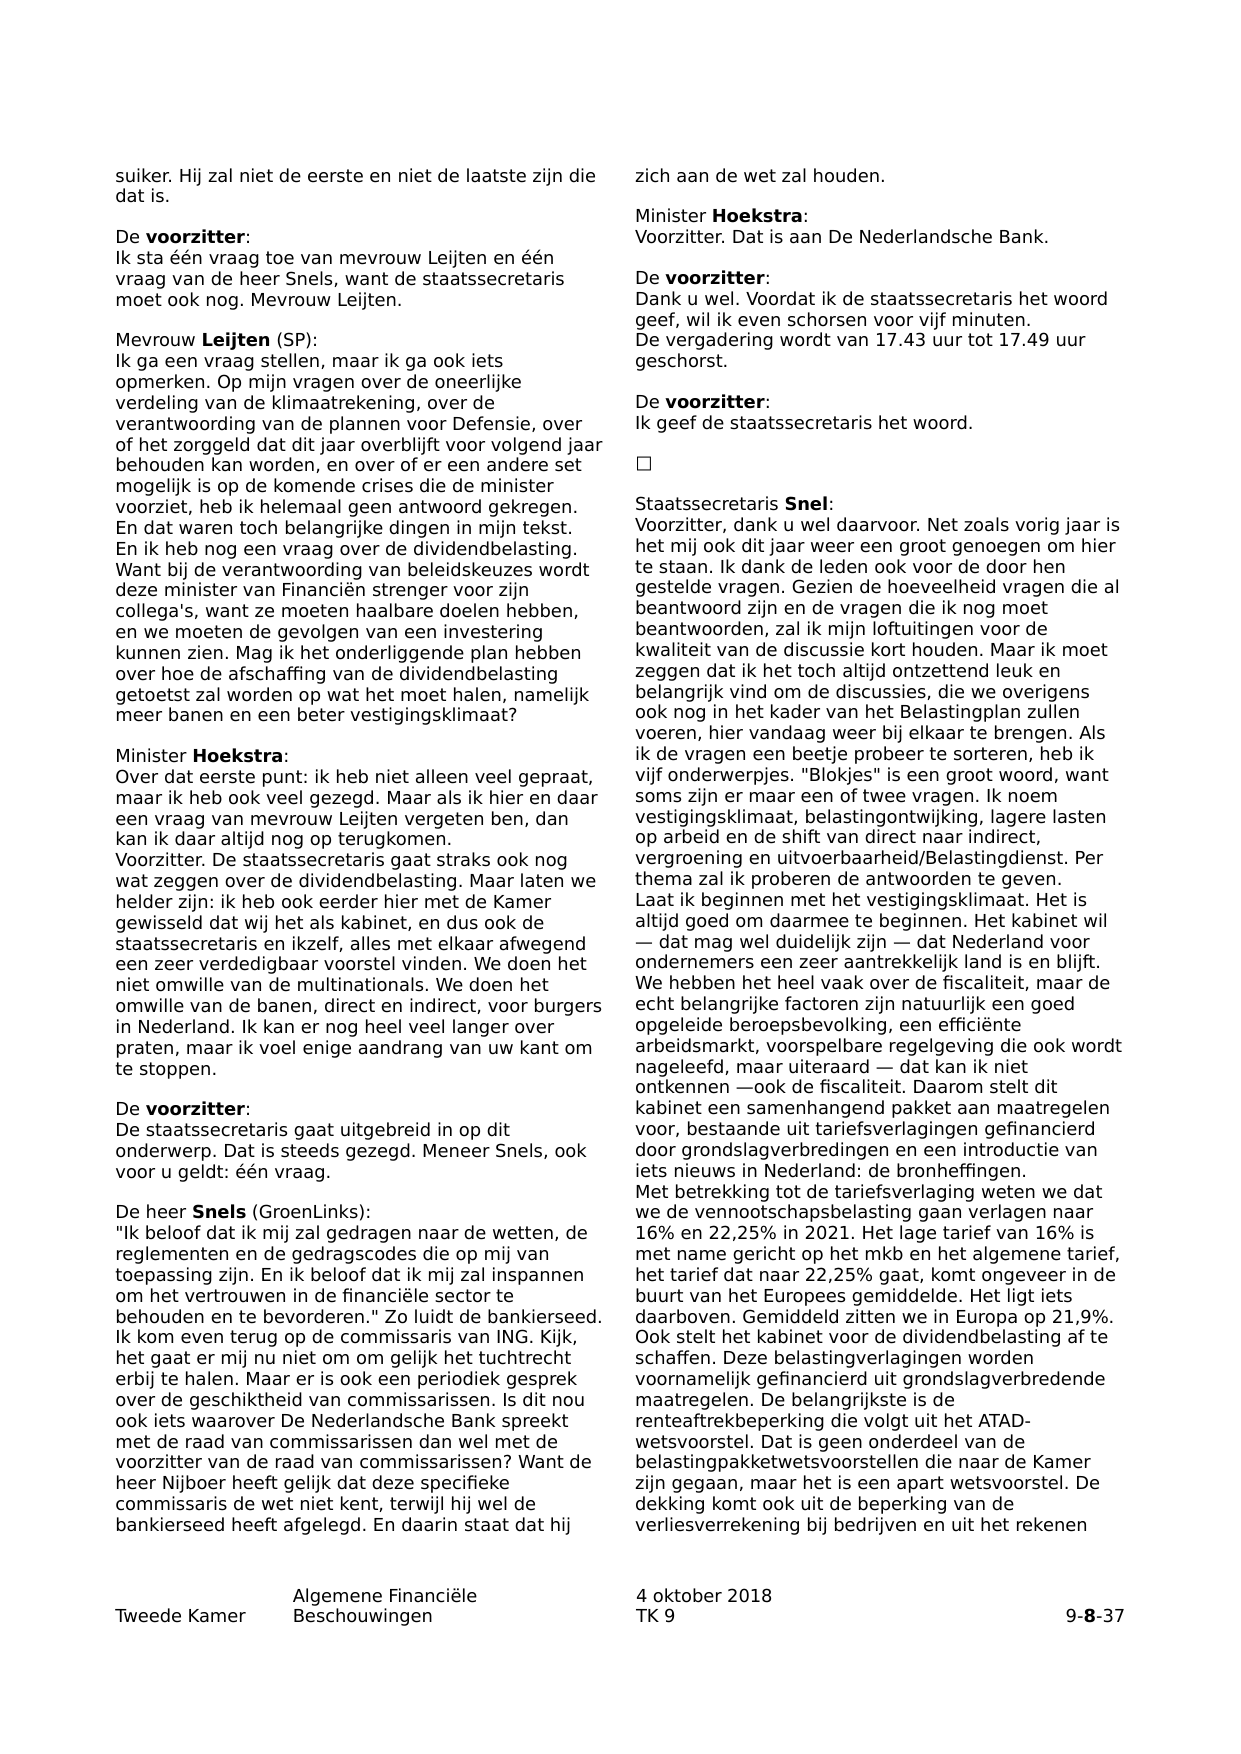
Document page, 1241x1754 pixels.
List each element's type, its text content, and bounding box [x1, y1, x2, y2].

text Met betrekking tot de tariefsverlaging weten we dat we de vennootschapsbelasting gaan verlagen naar 16% en 22,25% in 2021. Het lage tarief van 16% is met name gericht op het mkb en het algemene tarief, het tarief dat naar 22,25% gaat, komt ongeveer in de buurt van het Europees gemiddelde. Het ligt iets daarboven. Gemiddeld zitten we in Europa op 21,9%. Ook stelt het kabinet voor de dividendbelasting af te schaffen. Deze belastingverlagingen worden voornamelijk gefinancierd uit grondslagverbredende maatregelen. De belangrijkste is de renteaftrekbeperking die volgt uit het ATAD-wetsvoorstel. Dat is geen onderdeel van de belastingpakketwetsvoorstellen die naar de Kamer zijn gegaan, maar het is een apart wetsvoorstel. De dekking komt ook uit de beperking van de verliesverrekening bij bedrijven en uit het rekenen [635, 1181, 1125, 1536]
text De staatssecretaris gaat uitgebreid in op dit onderwerp. Dat is steeds gezegd. Meneer Snels, ook voor u geldt: één vraag. [115, 1120, 605, 1182]
text ⬜ [635, 453, 1125, 474]
text En ik heb nog een vraag over de dividendbelasting. Want bij de verantwoording van beleidskeuzes wordt deze minister van Financiën strenger voor zijn collega's, want ze moeten haalbare doelen hebben, en we moeten de gevolgen van een investering kunnen zien. Mag ik het onderliggende plan hebben over hoe de afschaffing van de dividendbelasting getoetst zal worden op wat het moet halen, namelijk meer banen en een beter vestigingsklimaat? [115, 538, 605, 726]
text Minister Hoekstra: [115, 746, 605, 767]
text suiker. Hij zal niet de eerste en niet de laatste zijn die dat is. [115, 165, 605, 207]
text De voorzitter: [635, 392, 1125, 412]
text De voorzitter: [115, 227, 605, 248]
text Ik sta één vraag toe van mevrouw Leijten en één vraag van de heer Snels, want de staatssecretaris moet ook nog. Mevrouw Leijten. [115, 248, 605, 310]
text Ik ga een vraag stellen, maar ik ga ook iets opmerken. Op mijn vragen over de oneerlijke verdeling van de klimaatrekening, over de verantwoording van de plannen voor Defensie, over of het zorggeld dat dit jaar overblijft voor volgend jaar behouden kan worden, en over of er een andere set mogelijk is op de komende crises die de minister voorziet, heb ik helemaal geen antwoord gekregen. En dat waren toch belangrijke dingen in mijn tekst. [115, 351, 605, 538]
text De voorzitter: [635, 268, 1125, 288]
text Dank u wel. Voordat ik de staatssecretaris het woord geef, wil ik even schorsen voor vijf minuten. [635, 288, 1125, 330]
text zich aan de wet zal houden. [635, 165, 1125, 186]
text Voorzitter, dank u wel daarvoor. Net zoals vorig jaar is het mij ook dit jaar weer een groot genoegen om hier te staan. Ik dank de leden ook voor de door hen gestelde vragen. Gezien de hoeveelheid vragen die al beantwoord zijn en de vragen die ik nog moet beantwoorden, zal ik mijn loftuitingen voor de kwaliteit van de discussie kort houden. Maar ik moet zeggen dat ik het toch altijd ontzettend leuk en belangrijk vind om de discussies, die we overigens ook nog in het kader van het Belastingplan zullen voeren, hier vandaag weer bij elkaar te brengen. Als ik de vragen een beetje probeer te sorteren, heb ik vijf onderwerpjes. "Blokjes" is een groot woord, want soms zijn er maar een of twee vragen. Ik noem vestigingsklimaat, belastingontwijking, lagere lasten op arbeid en de shift van direct naar indirect, vergroening en uitvoerbaarheid/Belastingdienst. Per thema zal ik proberen de antwoorden te geven. [635, 515, 1125, 890]
text Voorzitter. Dat is aan De Nederlandsche Bank. [635, 227, 1125, 248]
text Staatssecretaris Snel: [635, 494, 1125, 515]
text Over dat eerste punt: ik heb niet alleen veel gepraat, maar ik heb ook veel gezegd. Maar als ik hier en daar een vraag van mevrouw Leijten vergeten ben, dan kan ik daar altijd nog op terugkomen. [115, 767, 605, 850]
text De heer Snels (GroenLinks): [115, 1202, 605, 1223]
text De vergadering wordt van 17.43 uur tot 17.49 uur geschorst. [635, 330, 1125, 372]
text De voorzitter: [115, 1099, 605, 1120]
text "Ik beloof dat ik mij zal gedragen naar de wetten, de reglementen en de gedragscodes die op mij van toepassing zijn. En ik beloof dat ik mij zal inspannen om het vertrouwen in de financiële sector te behouden en te bevorderen." Zo luidt de bankierseed. Ik kom even terug op de commissaris van ING. Kijk, het gaat er mij nu niet om om gelijk het tuchtrecht erbij te halen. Maar er is ook een periodiek gesprek over de geschiktheid van commissarissen. Is dit nou ook iets waarover De Nederlandsche Bank spreekt met de raad van commissarissen dan wel met de voorzitter van de raad van commissarissen? Want de heer Nijboer heeft gelijk dat deze specifieke commissaris de wet niet kent, terwijl hij wel de bankierseed heeft afgelegd. En daarin staat dat hij [115, 1223, 605, 1536]
text Laat ik beginnen met het vestigingsklimaat. Het is altijd goed om daarmee te beginnen. Het kabinet wil — dat mag wel duidelijk zijn — dat Nederland voor ondernemers een zeer aantrekkelijk land is en blijft. We hebben het heel vaak over de fiscaliteit, maar de echt belangrijke factoren zijn natuurlijk een goed opgeleide beroepsbevolking, een efficiënte arbeidsmarkt, voorspelbare regelgeving die ook wordt nageleefd, maar uiteraard — dat kan ik niet ontkennen —ook de fiscaliteit. Daarom stelt dit kabinet een samenhangend pakket aan maatregelen voor, bestaande uit tariefsverlagingen gefinancierd door grondslagverbredingen en een introductie van iets nieuws in Nederland: de bronheffingen. [635, 890, 1125, 1181]
text Voorzitter. De staatssecretaris gaat straks ook nog wat zeggen over de dividendbelasting. Maar laten we helder zijn: ik heb ook eerder hier met de Kamer gewisseld dat wij het als kabinet, en dus ook de staatssecretaris en ikzelf, alles met elkaar afwegend een zeer verdedigbaar voorstel vinden. We doen het niet omwille van de multinationals. We doen het omwille van de banen, direct en indirect, voor burgers in Nederland. Ik kan er nog heel veel langer over praten, maar ik voel enige aandrang van uw kant om te stoppen. [115, 850, 605, 1079]
text Ik geef de staatssecretaris het woord. [635, 412, 1125, 433]
text Mevrouw Leijten (SP): [115, 330, 605, 351]
text Minister Hoekstra: [635, 206, 1125, 227]
